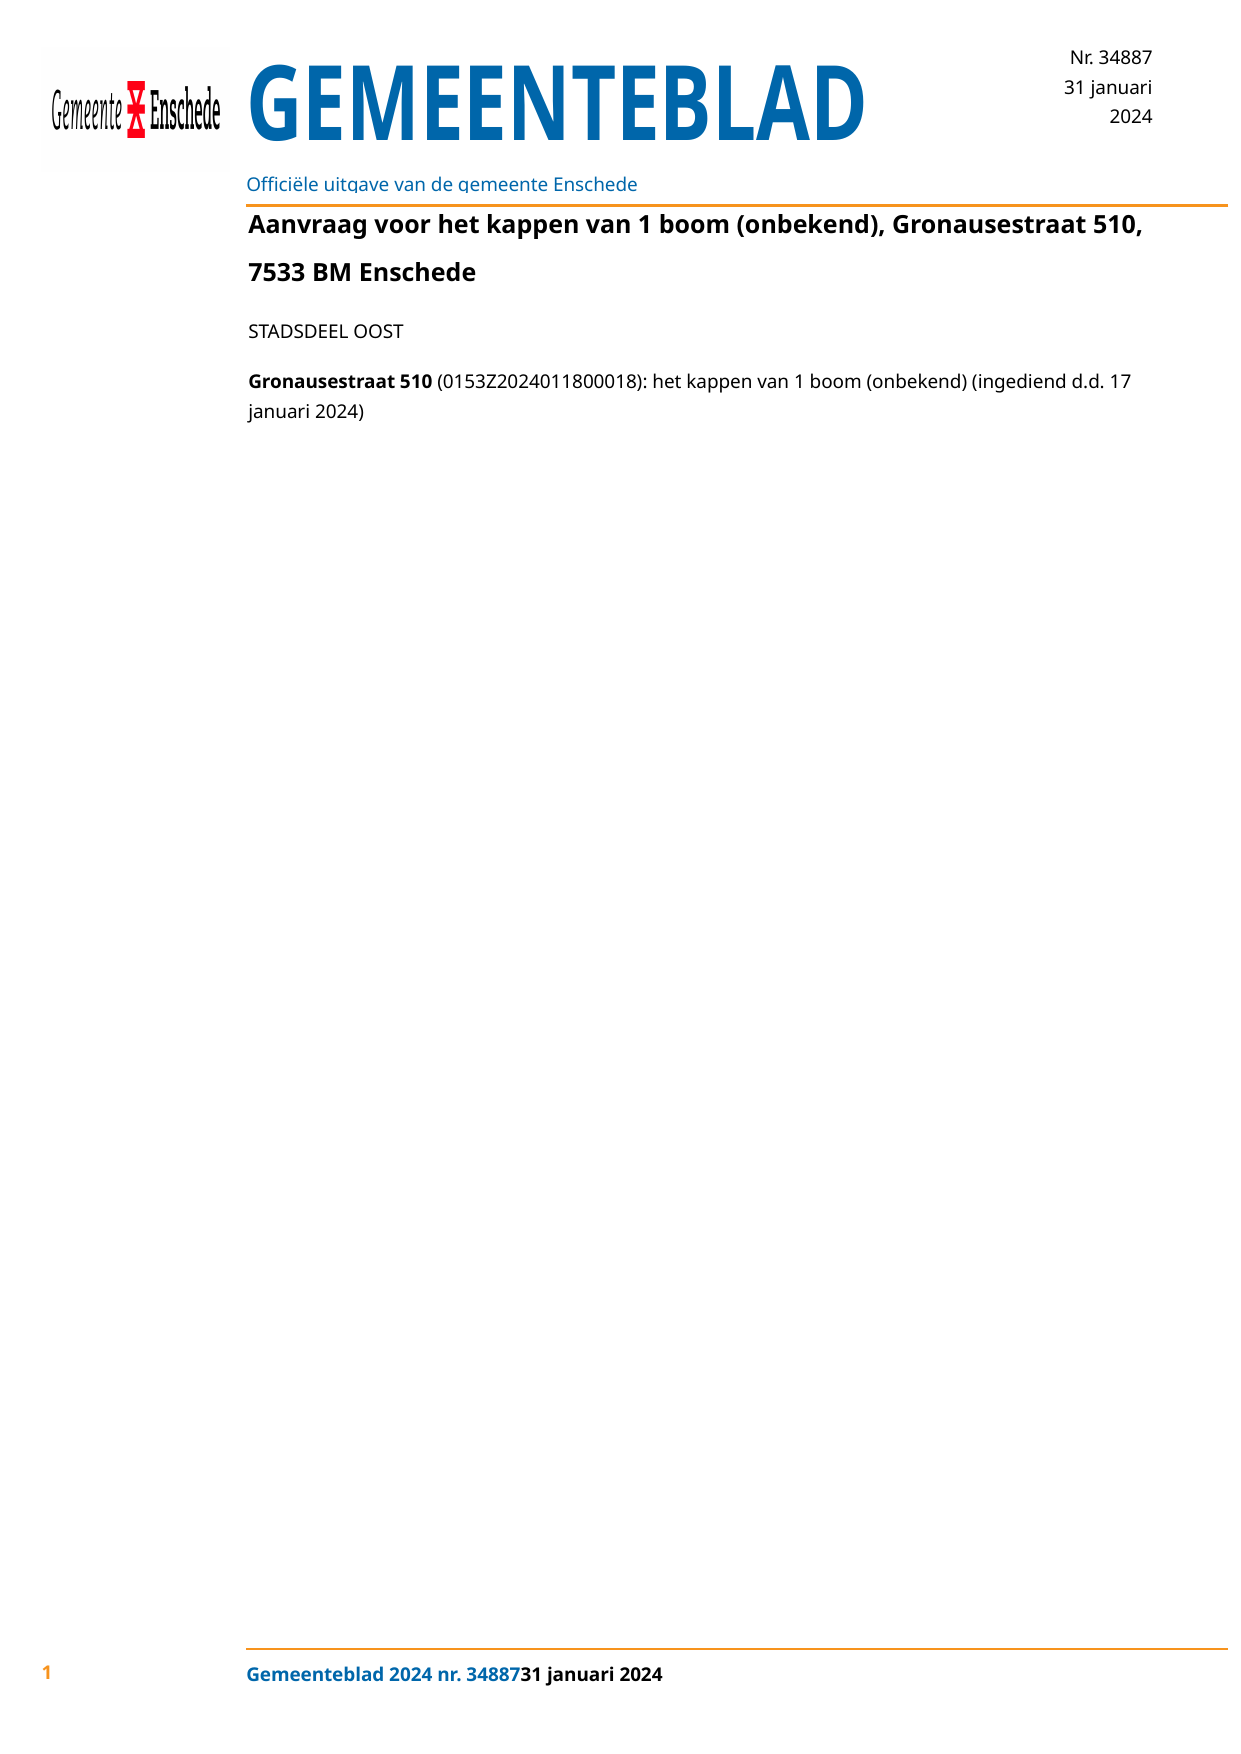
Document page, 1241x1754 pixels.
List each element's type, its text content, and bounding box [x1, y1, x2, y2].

text Aanvraag voor het kappen van 1 boom (onbekend), Gronausestraat 510, 7533 BM Enschede [248, 207, 1152, 288]
text STADSDEEL OOST [248, 318, 1152, 344]
picture [41, 47, 231, 172]
text Gronausestraat 510 (0153Z2024011800018): het kappen van 1 boom (onbekend) (ingediend d.d. 17 januari 2024) [248, 368, 1152, 424]
